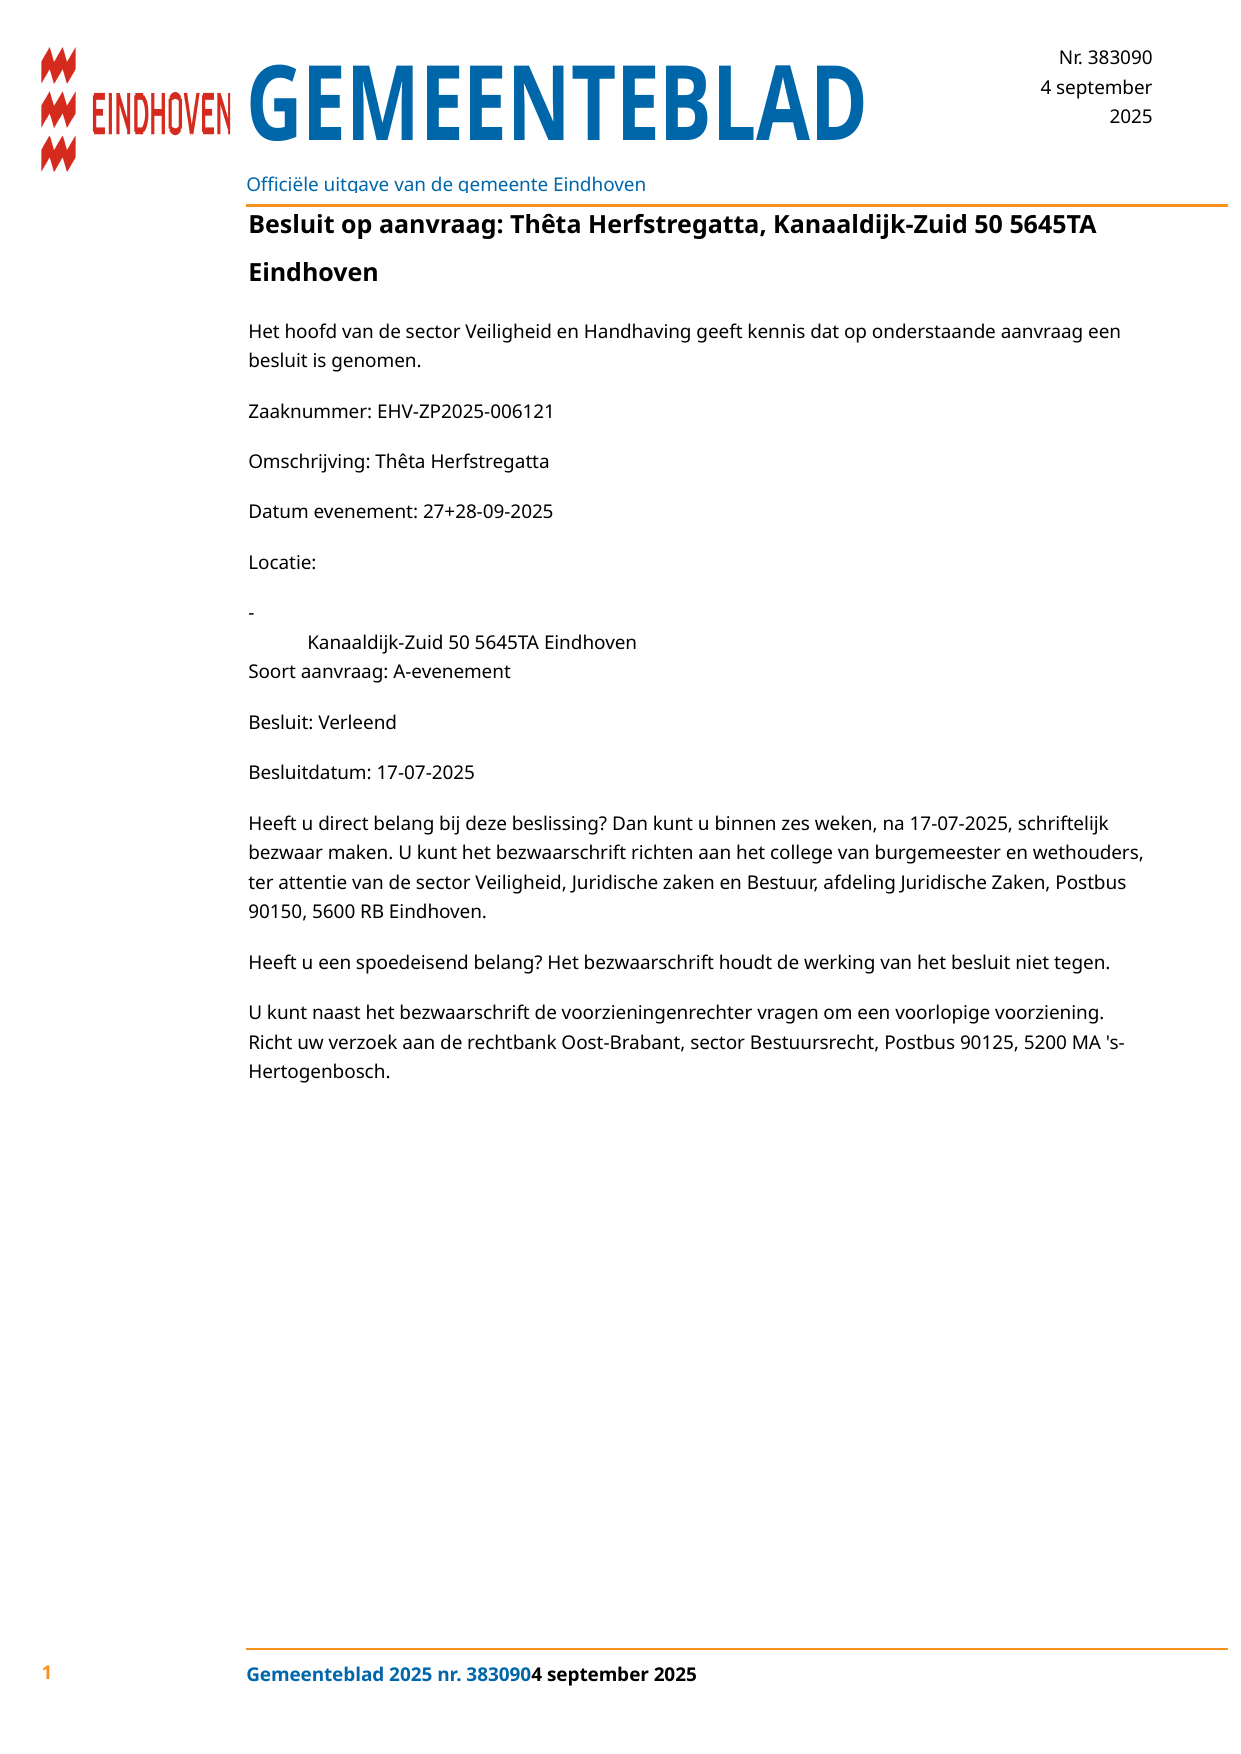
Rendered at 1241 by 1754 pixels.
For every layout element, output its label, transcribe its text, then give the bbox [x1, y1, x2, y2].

text Besluit op aanvraag: Thêta Herfstregatta, Kanaaldijk-Zuid 50 5645TA Eindhoven [248, 207, 1152, 288]
text Locatie: [248, 549, 1152, 575]
list Kanaaldijk-Zuid 50 5645TA Eindhoven [248, 629, 1152, 655]
text Heeft u een spoedeisend belang? Het bezwaarschrift houdt de werking van het besluit niet tegen. [248, 949, 1152, 975]
text Besluitdatum: 17-07-2025 [248, 759, 1152, 785]
text Besluit: Verleend [248, 709, 1152, 735]
text Soort aanvraag: A-evenement [248, 659, 1152, 684]
text Heeft u direct belang bij deze beslissing? Dan kunt u binnen zes weken, na 17-07-2025, schriftelijk bezwaar maken. U kunt het bezwaarschrift richten aan het college van burgemeester en wethouders, ter attentie van de sector Veiligheid, Juridische zaken en Bestuur, afdeling Juridische Zaken, Postbus 90150, 5600 RB Eindhoven. [248, 810, 1152, 924]
text Zaaknummer: EHV-ZP2025-006121 [248, 398, 1152, 424]
picture [41, 47, 231, 172]
text U kunt naast het bezwaarschrift de voorzieningenrechter vragen om een voorlopige voorziening. Richt uw verzoek aan de rechtbank Oost-Brabant, sector Bestuursrecht, Postbus 90125, 5200 MA 's-Hertogenbosch. [248, 999, 1152, 1084]
text Het hoofd van de sector Veiligheid en Handhaving geeft kennis dat op onderstaande aanvraag een besluit is genomen. [248, 318, 1152, 373]
text Datum evenement: 27+28-09-2025 [248, 499, 1152, 524]
text Omschrijving: Thêta Herfstregatta [248, 448, 1152, 474]
